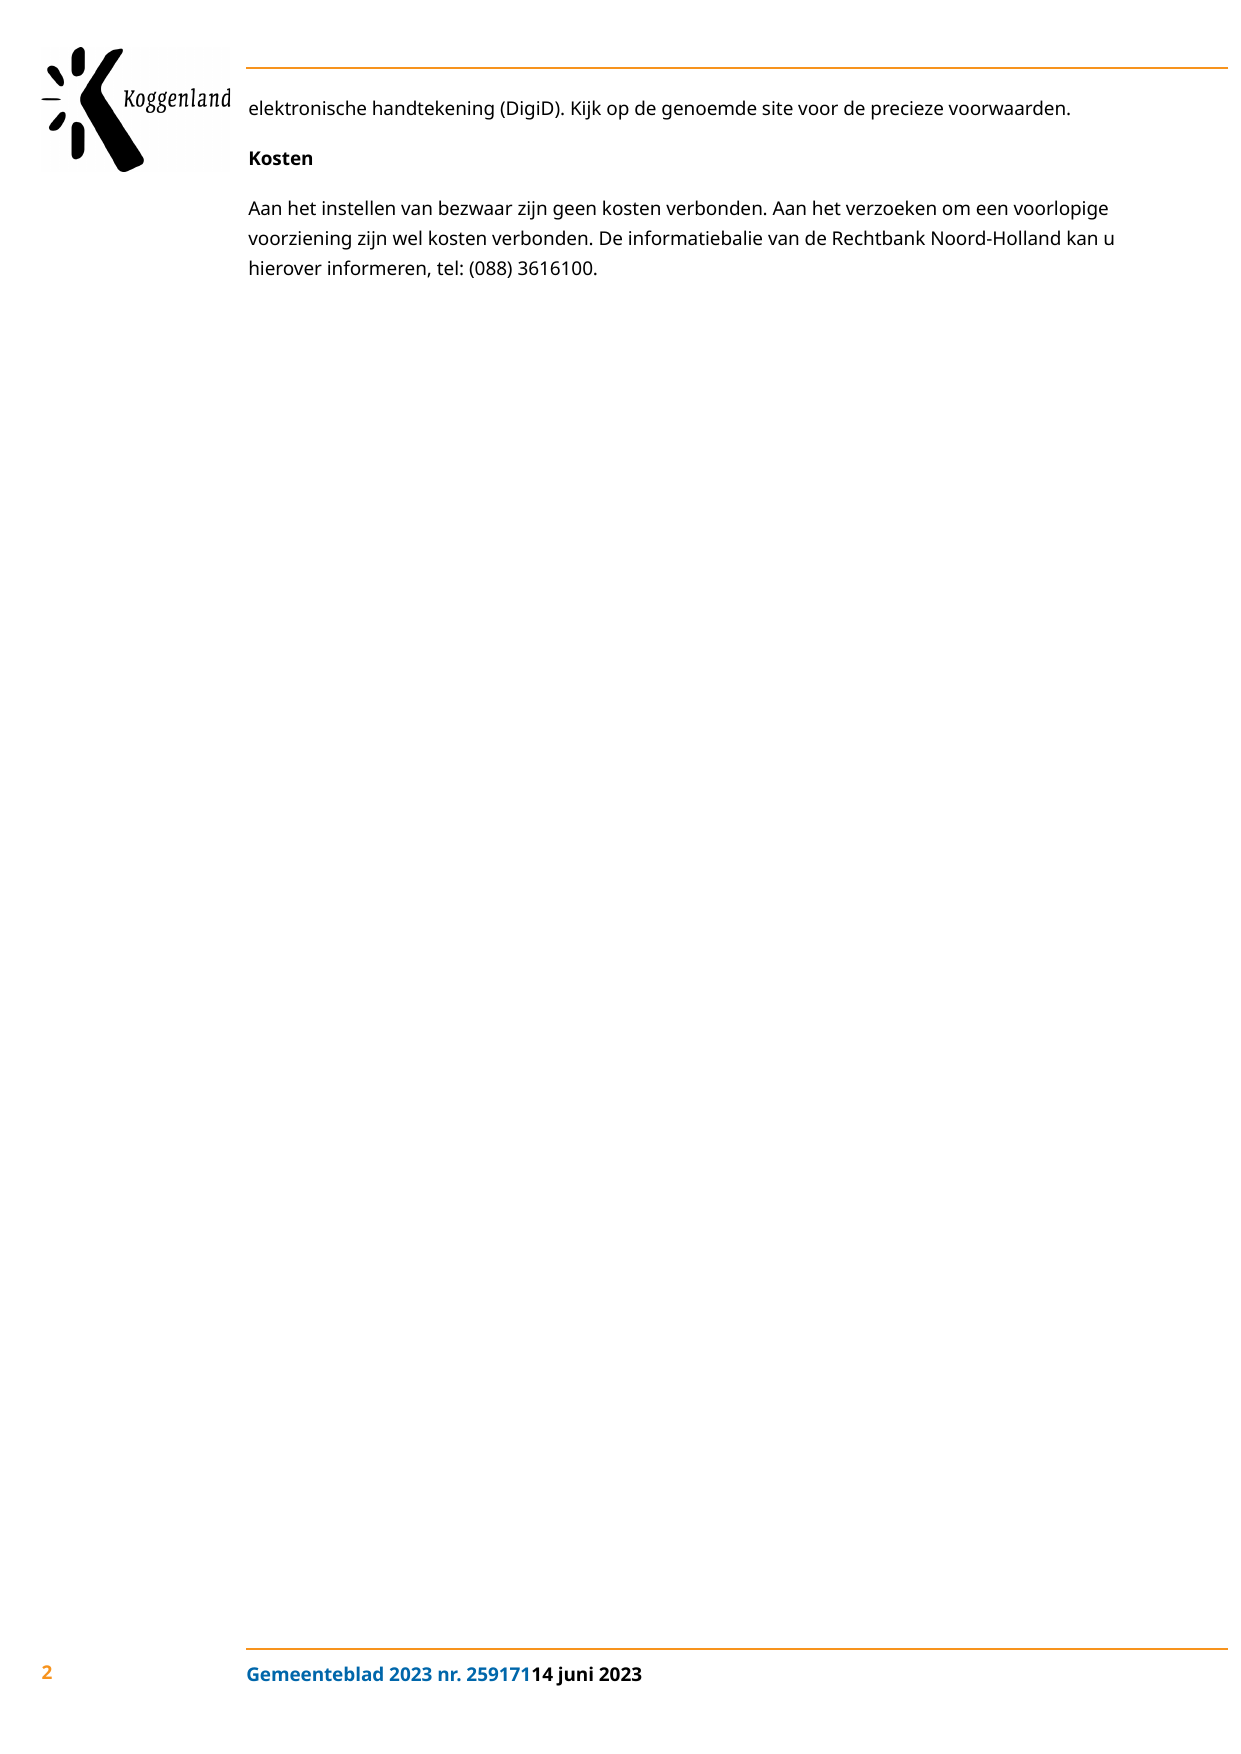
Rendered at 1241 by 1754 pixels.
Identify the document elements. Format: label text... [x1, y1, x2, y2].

text elektronische handtekening (DigiD). Kijk op de genoemde site voor de precieze voorwaarden. [248, 95, 1152, 121]
text Kosten [248, 145, 1152, 171]
picture [41, 47, 231, 172]
text Aan het instellen van bezwaar zijn geen kosten verbonden. Aan het verzoeken om een voorlopige voorziening zijn wel kosten verbonden. De informatiebalie van de Rechtbank Noord-Holland kan u hierover informeren, tel: (088) 3616100. [248, 196, 1152, 281]
